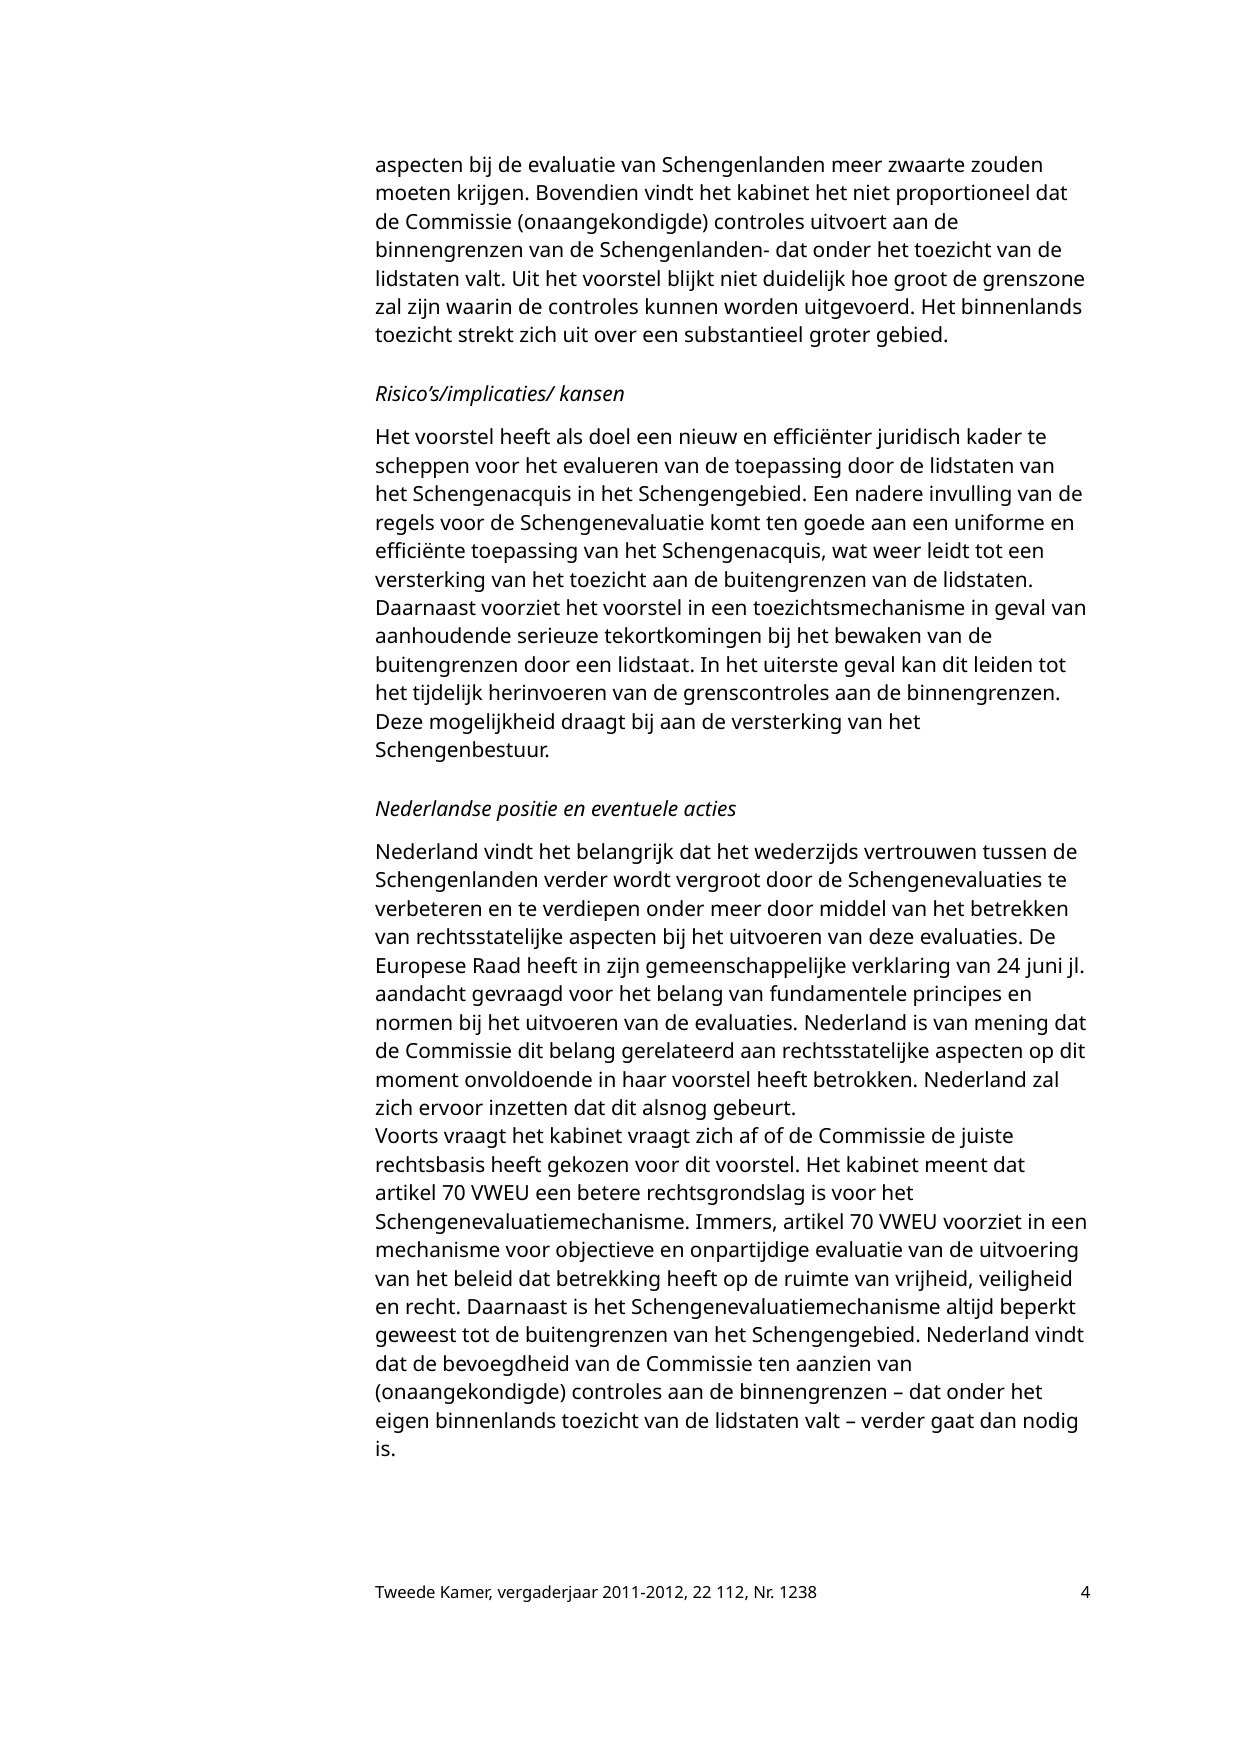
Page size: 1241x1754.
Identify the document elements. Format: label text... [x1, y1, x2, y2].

text Risico’s/implicaties/ kansen [375, 379, 1090, 407]
text Het voorstel heeft als doel een nieuw en efficiënter juridisch kader te scheppen voor het evalueren van de toepassing door de lidstaten van het Schengenacquis in het Schengengebied. Een nadere invulling van de regels voor de Schengenevaluatie komt ten goede aan een uniforme en efficiënte toepassing van het Schengenacquis, wat weer leidt tot een versterking van het toezicht aan de buitengrenzen van de lidstaten. [375, 422, 1090, 593]
text Nederlandse positie en eventuele acties [375, 794, 1090, 822]
text Voorts vraagt het kabinet vraagt zich af of de Commissie de juiste rechtsbasis heeft gekozen voor dit voorstel. Het kabinet meent dat artikel 70 VWEU een betere rechtsgrondslag is voor het Schengenevaluatiemechanisme. Immers, artikel 70 VWEU voorziet in een mechanisme voor objectieve en onpartijdige evaluatie van de uitvoering van het beleid dat betrekking heeft op de ruimte van vrijheid, veiligheid en recht. Daarnaast is het Schengenevaluatiemechanisme altijd beperkt geweest tot de buitengrenzen van het Schengengebied. Nederland vindt dat de bevoegdheid van de Commissie ten aanzien van (onaangekondigde) controles aan de binnengrenzen – dat onder het eigen binnenlands toezicht van de lidstaten valt – verder gaat dan nodig is. [375, 1122, 1090, 1463]
text aspecten bij de evaluatie van Schengenlanden meer zwaarte zouden moeten krijgen. Bovendien vindt het kabinet het niet proportioneel dat de Commissie (onaangekondigde) controles uitvoert aan de binnengrenzen van de Schengenlanden- dat onder het toezicht van de lidstaten valt. Uit het voorstel blijkt niet duidelijk hoe groot de grenszone zal zijn waarin de controles kunnen worden uitgevoerd. Het binnenlands toezicht strekt zich uit over een substantieel groter gebied. [375, 150, 1090, 349]
text Daarnaast voorziet het voorstel in een toezichtsmechanisme in geval van aanhoudende serieuze tekortkomingen bij het bewaken van de buitengrenzen door een lidstaat. In het uiterste geval kan dit leiden tot het tijdelijk herinvoeren van de grenscontroles aan de binnengrenzen. Deze mogelijkheid draagt bij aan de versterking van het Schengenbestuur. [375, 593, 1090, 764]
text Nederland vindt het belangrijk dat het wederzijds vertrouwen tussen de Schengenlanden verder wordt vergroot door de Schengenevaluaties te verbeteren en te verdiepen onder meer door middel van het betrekken van rechtsstatelijke aspecten bij het uitvoeren van deze evaluaties. De Europese Raad heeft in zijn gemeenschappelijke verklaring van 24 juni jl. aandacht gevraagd voor het belang van fundamentele principes en normen bij het uitvoeren van de evaluaties. Nederland is van mening dat de Commissie dit belang gerelateerd aan rechtsstatelijke aspecten op dit moment onvoldoende in haar voorstel heeft betrokken. Nederland zal zich ervoor inzetten dat dit alsnog gebeurt. [375, 837, 1090, 1122]
